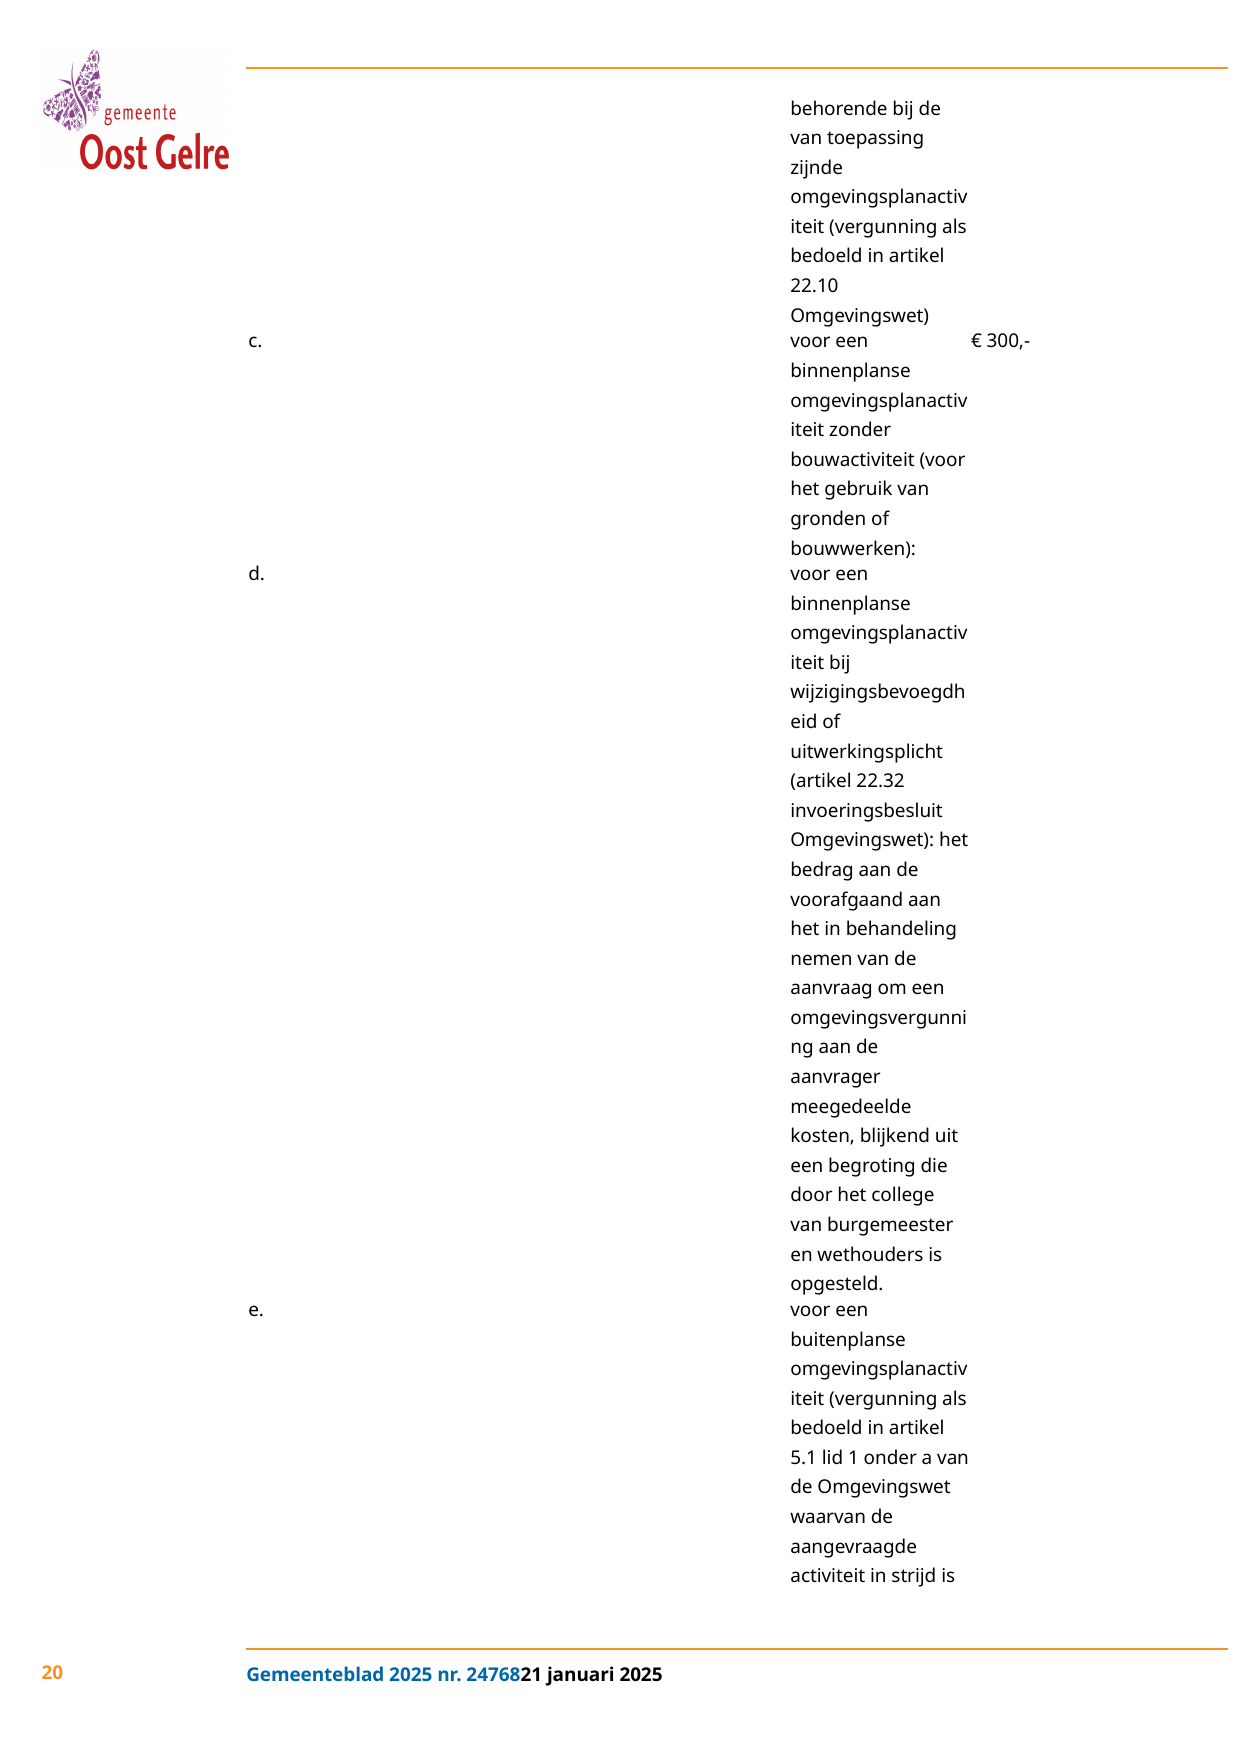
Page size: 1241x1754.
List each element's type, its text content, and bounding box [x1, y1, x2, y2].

table_cell [971, 560, 1152, 1296]
table_cell [248, 95, 790, 328]
picture [41, 47, 231, 172]
table_cell c. [248, 328, 790, 560]
table_cell behorende bij de van toepassing zijnde omgevingsplanactiviteit (vergunning als bedoeld in artikel 22.10 Omgevingswet) [790, 95, 971, 328]
table_cell d. [248, 560, 790, 1296]
table_cell voor een binnenplanse omgevingsplanactiviteit zonder bouwactiviteit (voor het gebruik van gronden of bouwwerken): [790, 328, 971, 560]
table_cell e. [248, 1296, 790, 1588]
table_cell voor een binnenplanse omgevingsplanactiviteit bij wijzigingsbevoegdheid of uitwerkingsplicht (artikel 22.32 invoeringsbesluit Omgevingswet): het bedrag aan de voorafgaand aan het in behandeling nemen van de aanvraag om een omgevingsvergunning aan de aanvrager meegedeelde kosten, blijkend uit een begroting die door het college van burgemeester en wethouders is opgesteld. [790, 560, 971, 1296]
table_cell voor een buitenplanse omgevingsplanactiviteit (vergunning als bedoeld in artikel 5.1 lid 1 onder a van de Omgevingswet waarvan de aangevraagde activiteit in strijd is [790, 1296, 971, 1588]
table_cell € 300,- [971, 328, 1152, 560]
table_cell [971, 95, 1152, 328]
table_cell [971, 1296, 1152, 1588]
